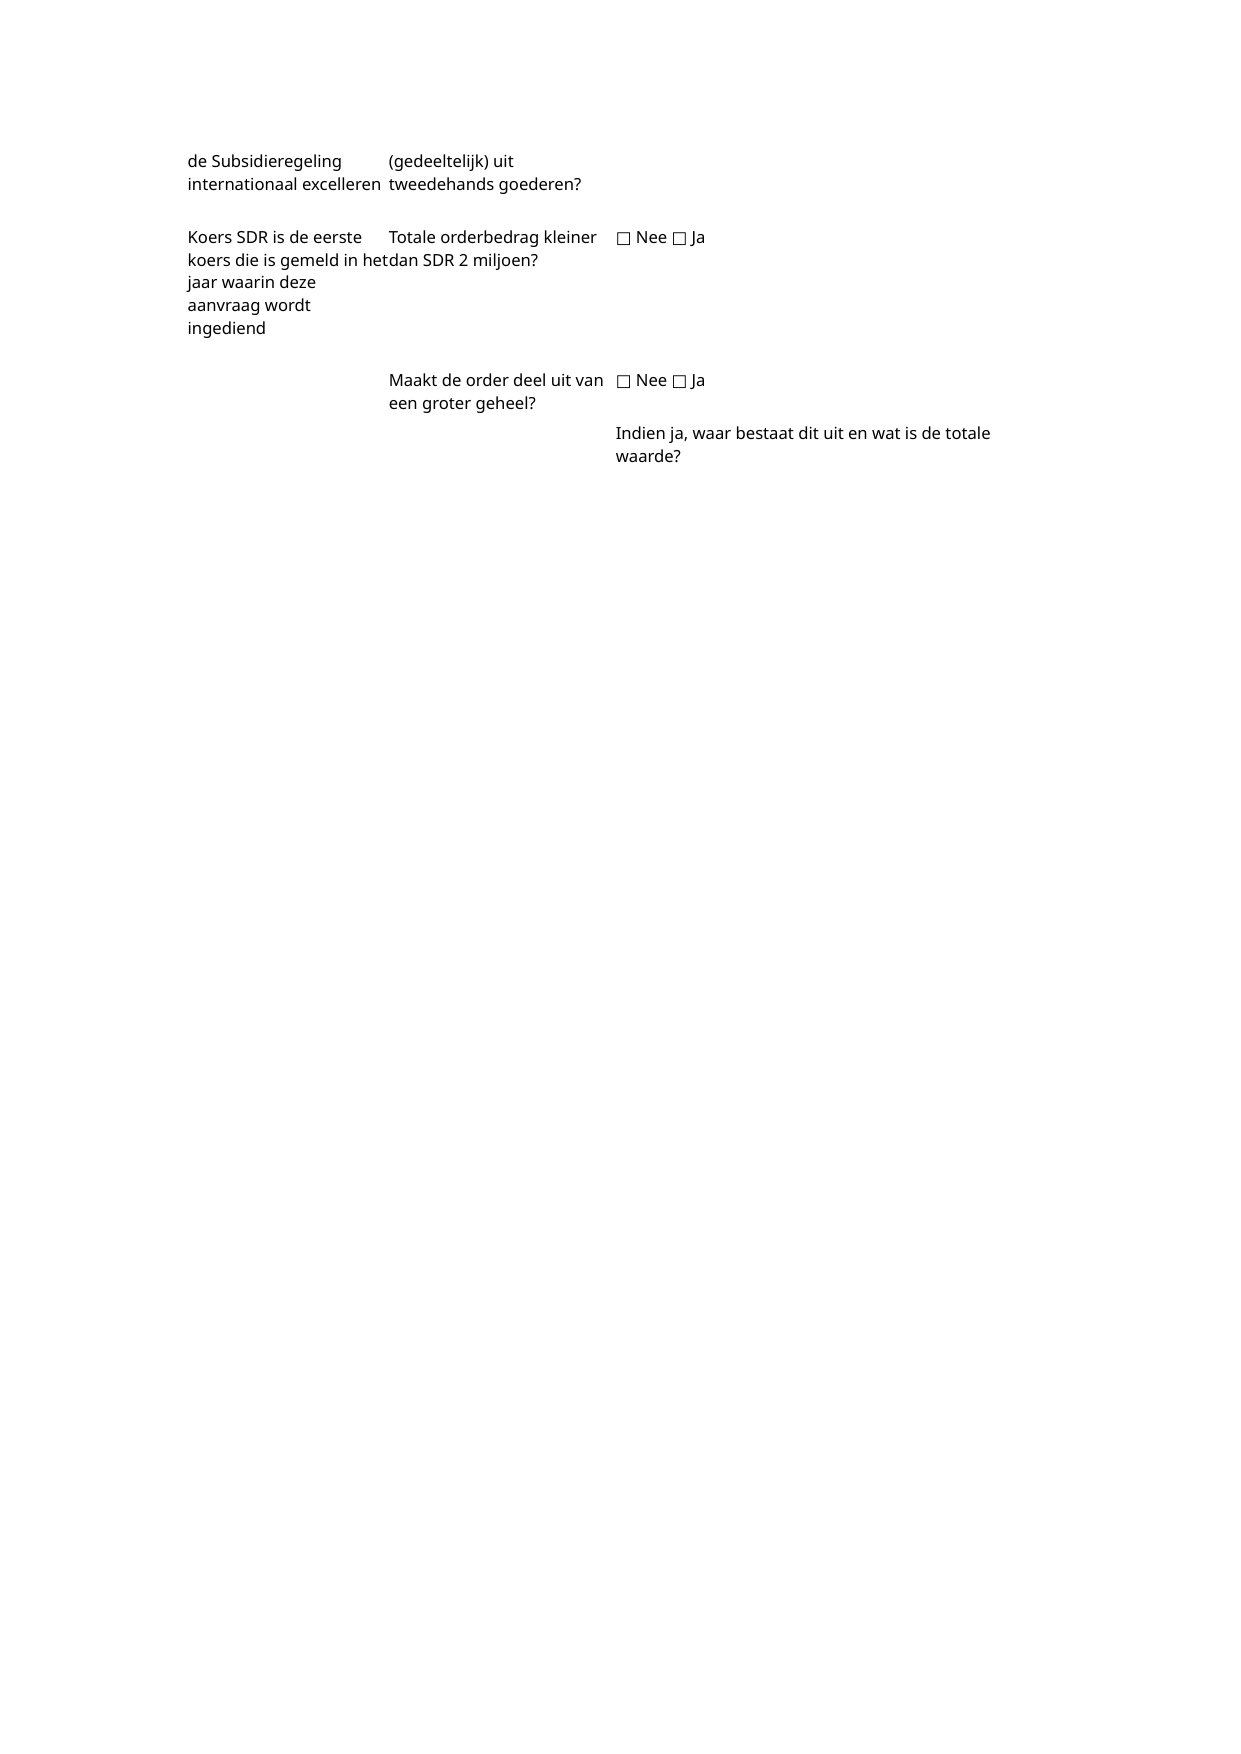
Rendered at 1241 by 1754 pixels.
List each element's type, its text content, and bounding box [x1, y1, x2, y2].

table_cell de Subsidieregeling internationaal excelleren [188, 150, 388, 225]
table_cell □ Nee □ Ja Indien ja, waar bestaat dit uit en wat is de totale waarde? [616, 369, 1053, 497]
table_cell (gedeeltelijk) uit tweedehands goederen? [389, 150, 616, 225]
table_cell Koers SDR is de eerste koers die is gemeld in het jaar waarin deze aanvraag wordt ingediend [188, 225, 388, 369]
table_cell [616, 150, 1053, 225]
table_cell Totale orderbedrag kleiner dan SDR 2 miljoen? [389, 225, 616, 369]
table_cell □ Nee □ Ja [616, 225, 1053, 369]
table_cell Maakt de order deel uit van een groter geheel? [389, 369, 616, 497]
table_cell [188, 369, 388, 497]
